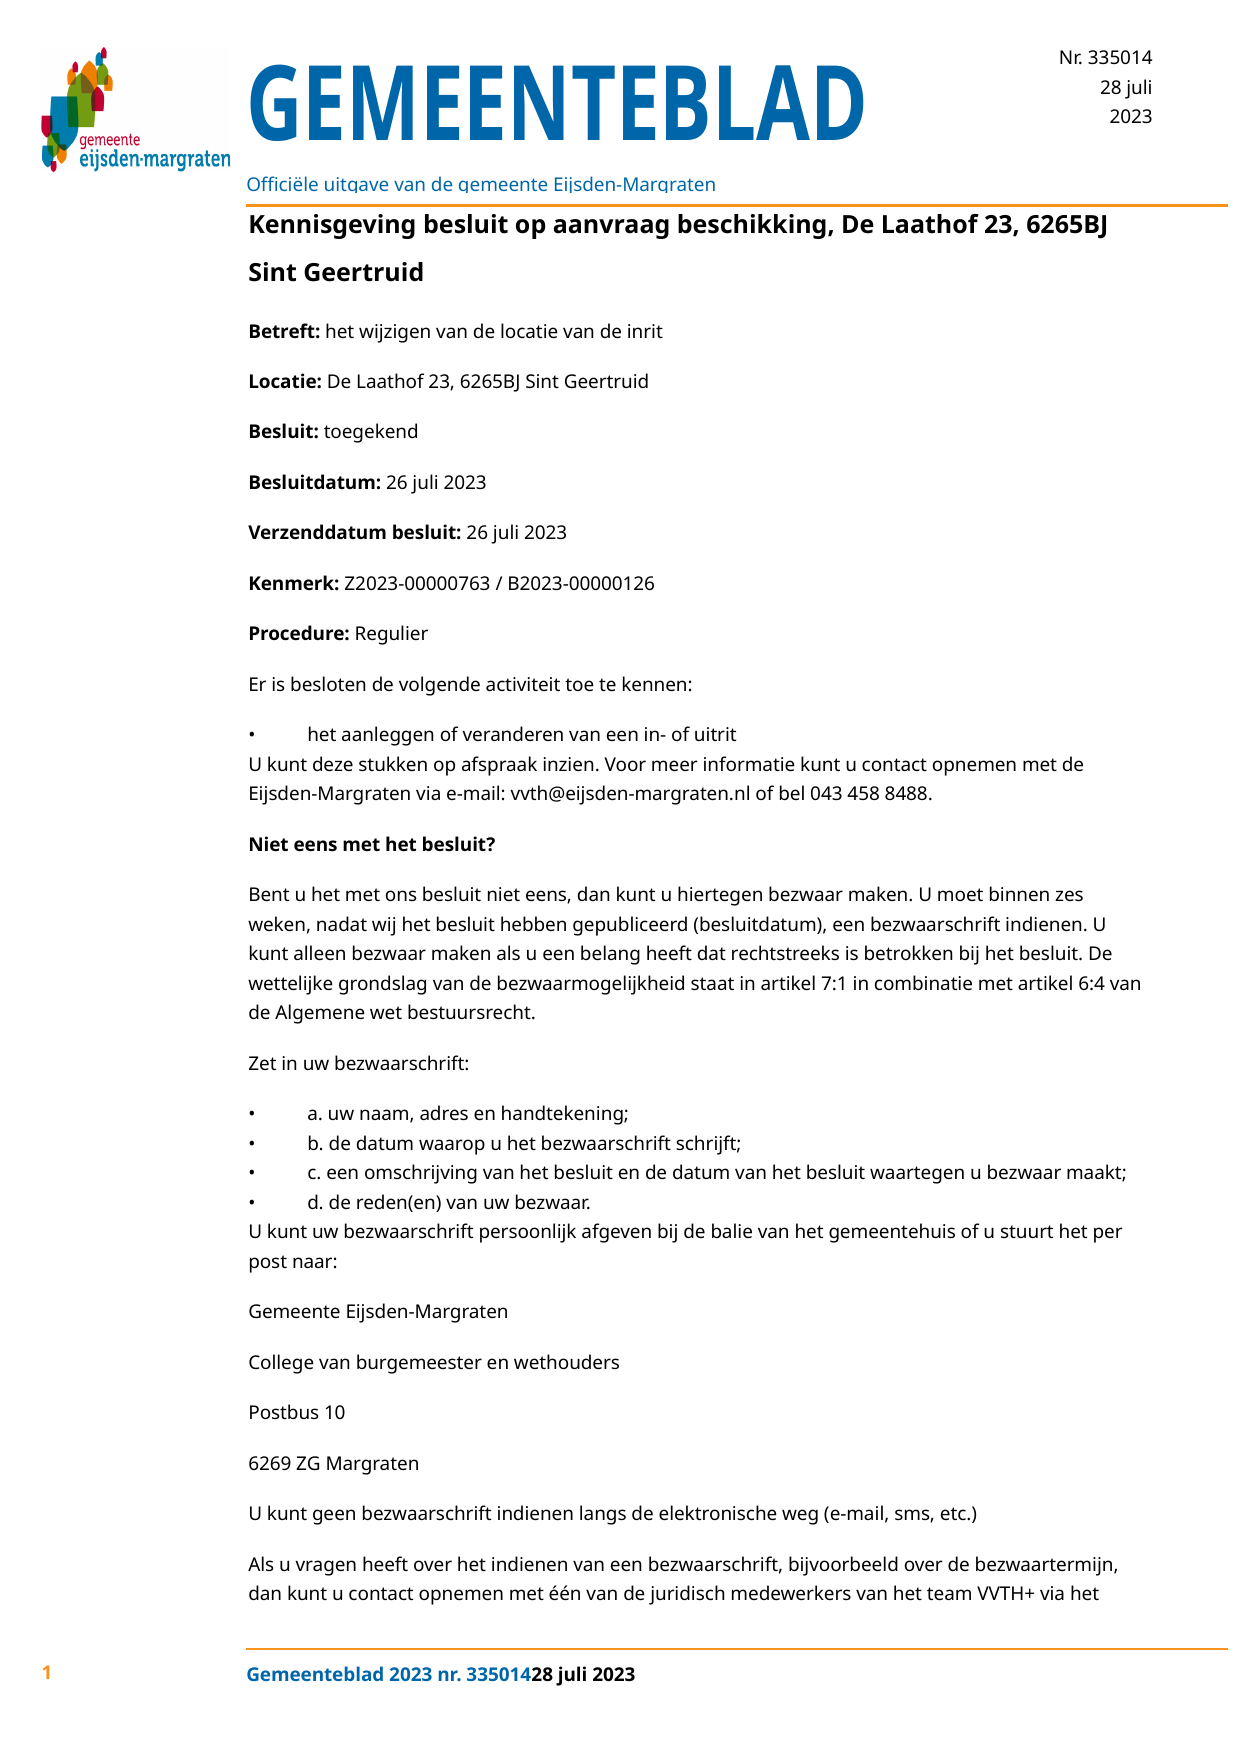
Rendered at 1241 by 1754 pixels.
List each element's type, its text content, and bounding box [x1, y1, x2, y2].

text Niet eens met het besluit? [248, 831, 1152, 857]
text Zet in uw bezwaarschrift: [248, 1050, 1152, 1076]
text Procedure: Regulier [248, 620, 1152, 646]
list d. de reden(en) van uw bezwaar. [248, 1189, 1152, 1215]
list c. een omschrijving van het besluit en de datum van het besluit waartegen u bezwaar maakt; [248, 1159, 1152, 1185]
text Kennisgeving besluit op aanvraag beschikking, De Laathof 23, 6265BJ Sint Geertruid [248, 207, 1152, 288]
text Gemeente Eijsden-Margraten [248, 1299, 1152, 1324]
text Kenmerk: Z2023-00000763 / B2023-00000126 [248, 570, 1152, 596]
text Postbus 10 [248, 1399, 1152, 1425]
text Als u vragen heeft over het indienen van een bezwaarschrift, bijvoorbeeld over de bezwaartermijn, dan kunt u contact opnemen met één van de juridisch medewerkers van het team VVTH+ via het [248, 1551, 1152, 1606]
text U kunt deze stukken op afspraak inzien. Voor meer informatie kunt u contact opnemen met de Eijsden-Margraten via e-mail: vvth@eijsden-margraten.nl of bel 043 458 8488. [248, 751, 1152, 806]
list b. de datum waarop u het bezwaarschrift schrijft; [248, 1130, 1152, 1156]
text Besluit: toegekend [248, 419, 1152, 444]
text Er is besloten de volgende activiteit toe te kennen: [248, 671, 1152, 697]
text Bent u het met ons besluit niet eens, dan kunt u hiertegen bezwaar maken. U moet binnen zes weken, nadat wij het besluit hebben gepubliceerd (besluitdatum), een bezwaarschrift indienen. U kunt alleen bezwaar maken als u een belang heeft dat rechtstreeks is betrokken bij het besluit. De wettelijke grondslag van de bezwaarmogelijkheid staat in artikel 7:1 in combinatie met artikel 6:4 van de Algemene wet bestuursrecht. [248, 881, 1152, 1025]
list a. uw naam, adres en handtekening; [248, 1100, 1152, 1126]
text Verzenddatum besluit: 26 juli 2023 [248, 519, 1152, 545]
text 6269 ZG Margraten [248, 1450, 1152, 1476]
picture [41, 47, 231, 172]
text Locatie: De Laathof 23, 6265BJ Sint Geertruid [248, 368, 1152, 394]
text Betreft: het wijzigen van de locatie van de inrit [248, 318, 1152, 344]
text U kunt uw bezwaarschrift persoonlijk afgeven bij de balie van het gemeentehuis of u stuurt het per post naar: [248, 1219, 1152, 1274]
list het aanleggen of veranderen van een in- of uitrit [248, 721, 1152, 747]
text Besluitdatum: 26 juli 2023 [248, 469, 1152, 495]
text College van burgemeester en wethouders [248, 1349, 1152, 1375]
text U kunt geen bezwaarschrift indienen langs de elektronische weg (e-mail, sms, etc.) [248, 1500, 1152, 1526]
